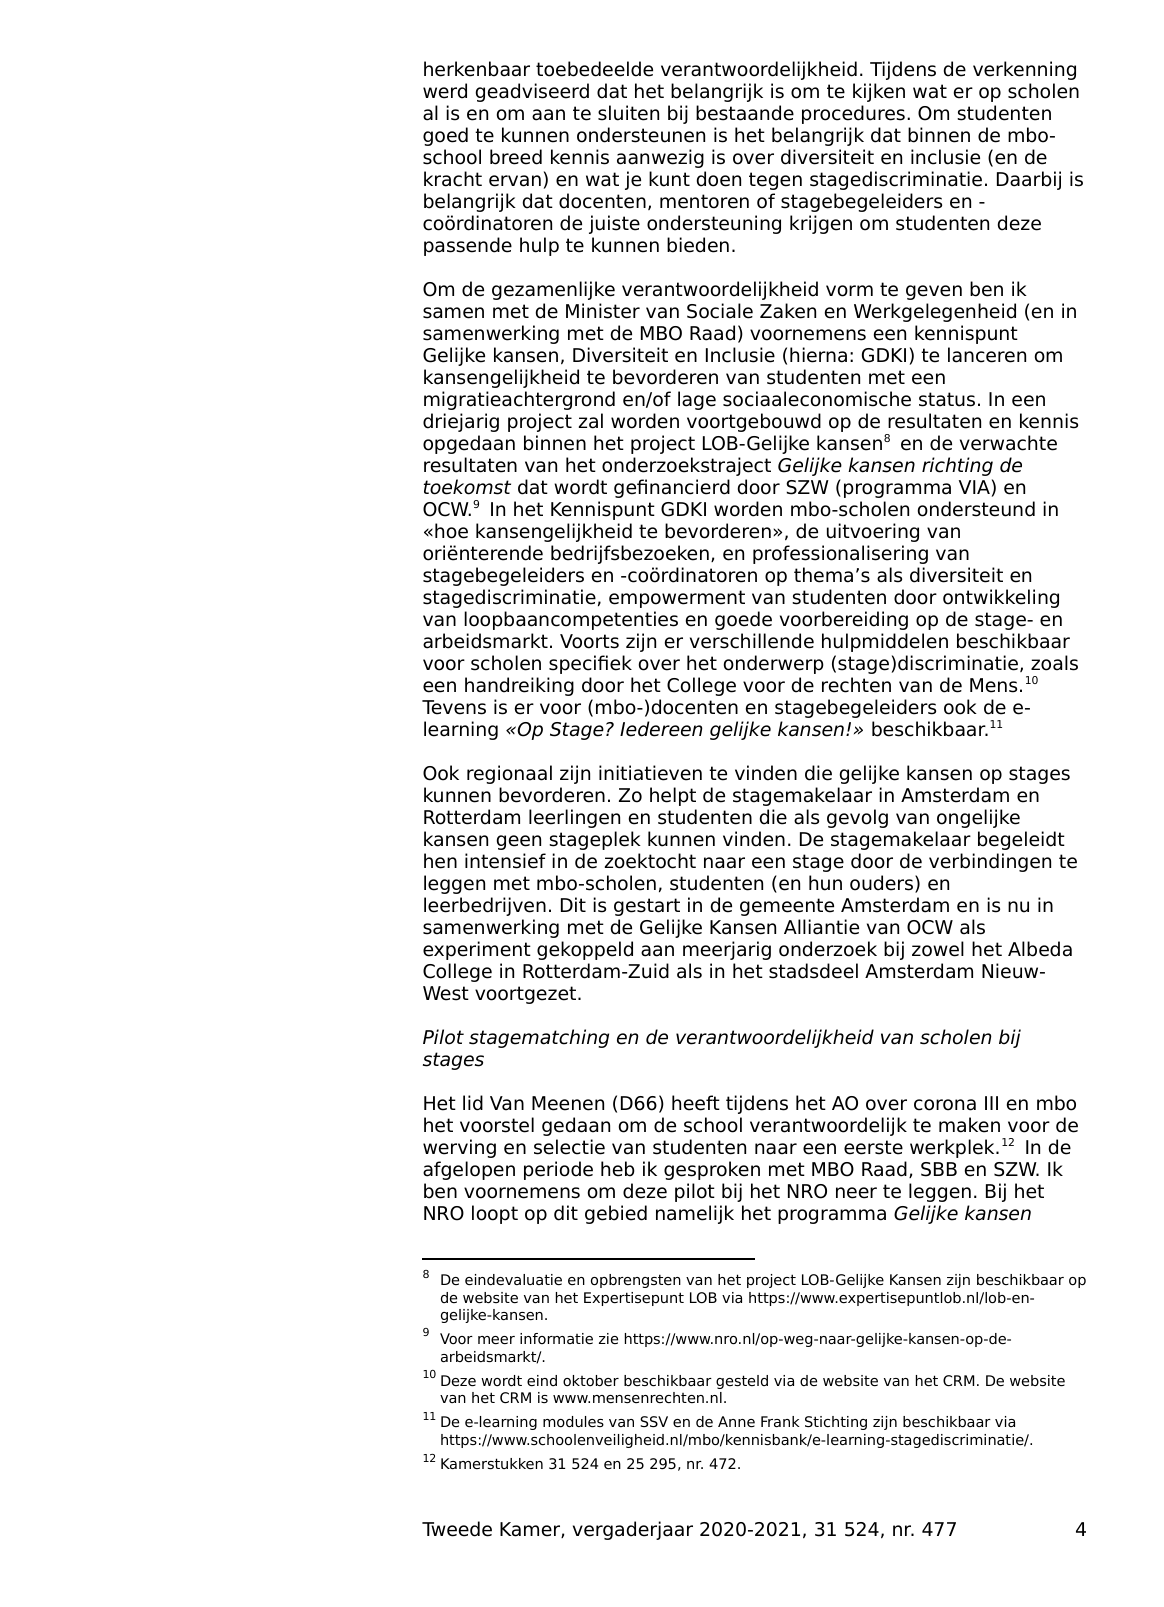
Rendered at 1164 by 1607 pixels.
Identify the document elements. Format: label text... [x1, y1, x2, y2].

subtitle Pilot stagematching en de verantwoordelijkheid van scholen bij stages [422, 1027, 1087, 1071]
text De e-learning modules van SSV en de Anne Frank Stichting zijn beschikbaar via https://www.schoolenveiligheid.nl/mbo/kennisbank/e-learning-stagediscriminatie/. [422, 1410, 1087, 1449]
text Deze wordt eind oktober beschikbaar gesteld via de website van het CRM. De website van het CRM is www.mensenrechten.nl. [422, 1368, 1087, 1407]
text De eindevaluatie en opbrengsten van het project LOB-Gelijke Kansen zijn beschikbaar op de website van het Expertisepunt LOB via https://www.expertisepuntlob.nl/lob-en-gelijke-kansen. [422, 1268, 1087, 1324]
text Ook regionaal zijn initiatieven te vinden die gelijke kansen op stages kunnen bevorderen. Zo helpt de stagemakelaar in Amsterdam en Rotterdam leerlingen en studenten die als gevolg van ongelijke kansen geen stageplek kunnen vinden. De stagemakelaar begeleidt hen intensief in de zoektocht naar een stage door de verbindingen te leggen met mbo-scholen, studenten (en hun ouders) en leerbedrijven. Dit is gestart in de gemeente Amsterdam en is nu in samenwerking met de Gelijke Kansen Alliantie van OCW als experiment gekoppeld aan meerjarig onderzoek bij zowel het Albeda College in Rotterdam-Zuid als in het stadsdeel Amsterdam Nieuw-West voortgezet. [422, 763, 1087, 1004]
text Voor meer informatie zie https://www.nro.nl/op-weg-naar-gelijke-kansen-op-de-arbeidsmarkt/. [422, 1327, 1087, 1366]
text herkenbaar toebedeelde verantwoordelijkheid. Tijdens de verkenning werd geadviseerd dat het belangrijk is om te kijken wat er op scholen al is en om aan te sluiten bij bestaande procedures. Om studenten goed te kunnen ondersteunen is het belangrijk dat binnen de mbo-school breed kennis aanwezig is over diversiteit en inclusie (en de kracht ervan) en wat je kunt doen tegen stagediscriminatie. Daarbij is belangrijk dat docenten, mentoren of stagebegeleiders en -coördinatoren de juiste ondersteuning krijgen om studenten deze passende hulp te kunnen bieden. [422, 59, 1087, 257]
text Het lid Van Meenen (D66) heeft tijdens het AO over corona III en mbo het voorstel gedaan om de school verantwoordelijk te maken voor de werving en selectie van studenten naar een eerste werkplek. In de afgelopen periode heb ik gesproken met MBO Raad, SBB en SZW. Ik ben voornemens om deze pilot bij het NRO neer te leggen. Bij het NRO loopt op dit gebied namelijk het programma Gelijke kansen [422, 1093, 1087, 1225]
text Om de gezamenlijke verantwoordelijkheid vorm te geven ben ik samen met de Minister van Sociale Zaken en Werkgelegenheid (en in samenwerking met de MBO Raad) voornemens een kennispunt Gelijke kansen, Diversiteit en Inclusie (hierna: GDKI) te lanceren om kansengelijkheid te bevorderen van studenten met een migratieachtergrond en/of lage sociaaleconomische status. In een driejarig project zal worden voortgebouwd op de resultaten en kennis opgedaan binnen het project LOB-Gelijke kansen en de verwachte resultaten van het onderzoekstraject Gelijke kansen richting de toekomst dat wordt gefinancierd door SZW (programma VIA) en OCW. In het Kennispunt GDKI worden mbo-scholen ondersteund in «hoe kansengelijkheid te bevorderen», de uitvoering van oriënterende bedrijfsbezoeken, en professionalisering van stagebegeleiders en -coördinatoren op thema’s als diversiteit en stagediscriminatie, empowerment van studenten door ontwikkeling van loopbaancompetenties en goede voorbereiding op de stage- en arbeidsmarkt. Voorts zijn er verschillende hulpmiddelen beschikbaar voor scholen specifiek over het onderwerp (stage)discriminatie, zoals een handreiking door het College voor de rechten van de Mens. Tevens is er voor (mbo-)docenten en stagebegeleiders ook de e-learning «Op Stage? Iedereen gelijke kansen!» beschikbaar. [422, 279, 1087, 741]
text Kamerstukken 31 524 en 25 295, nr. 472. [422, 1452, 1087, 1474]
